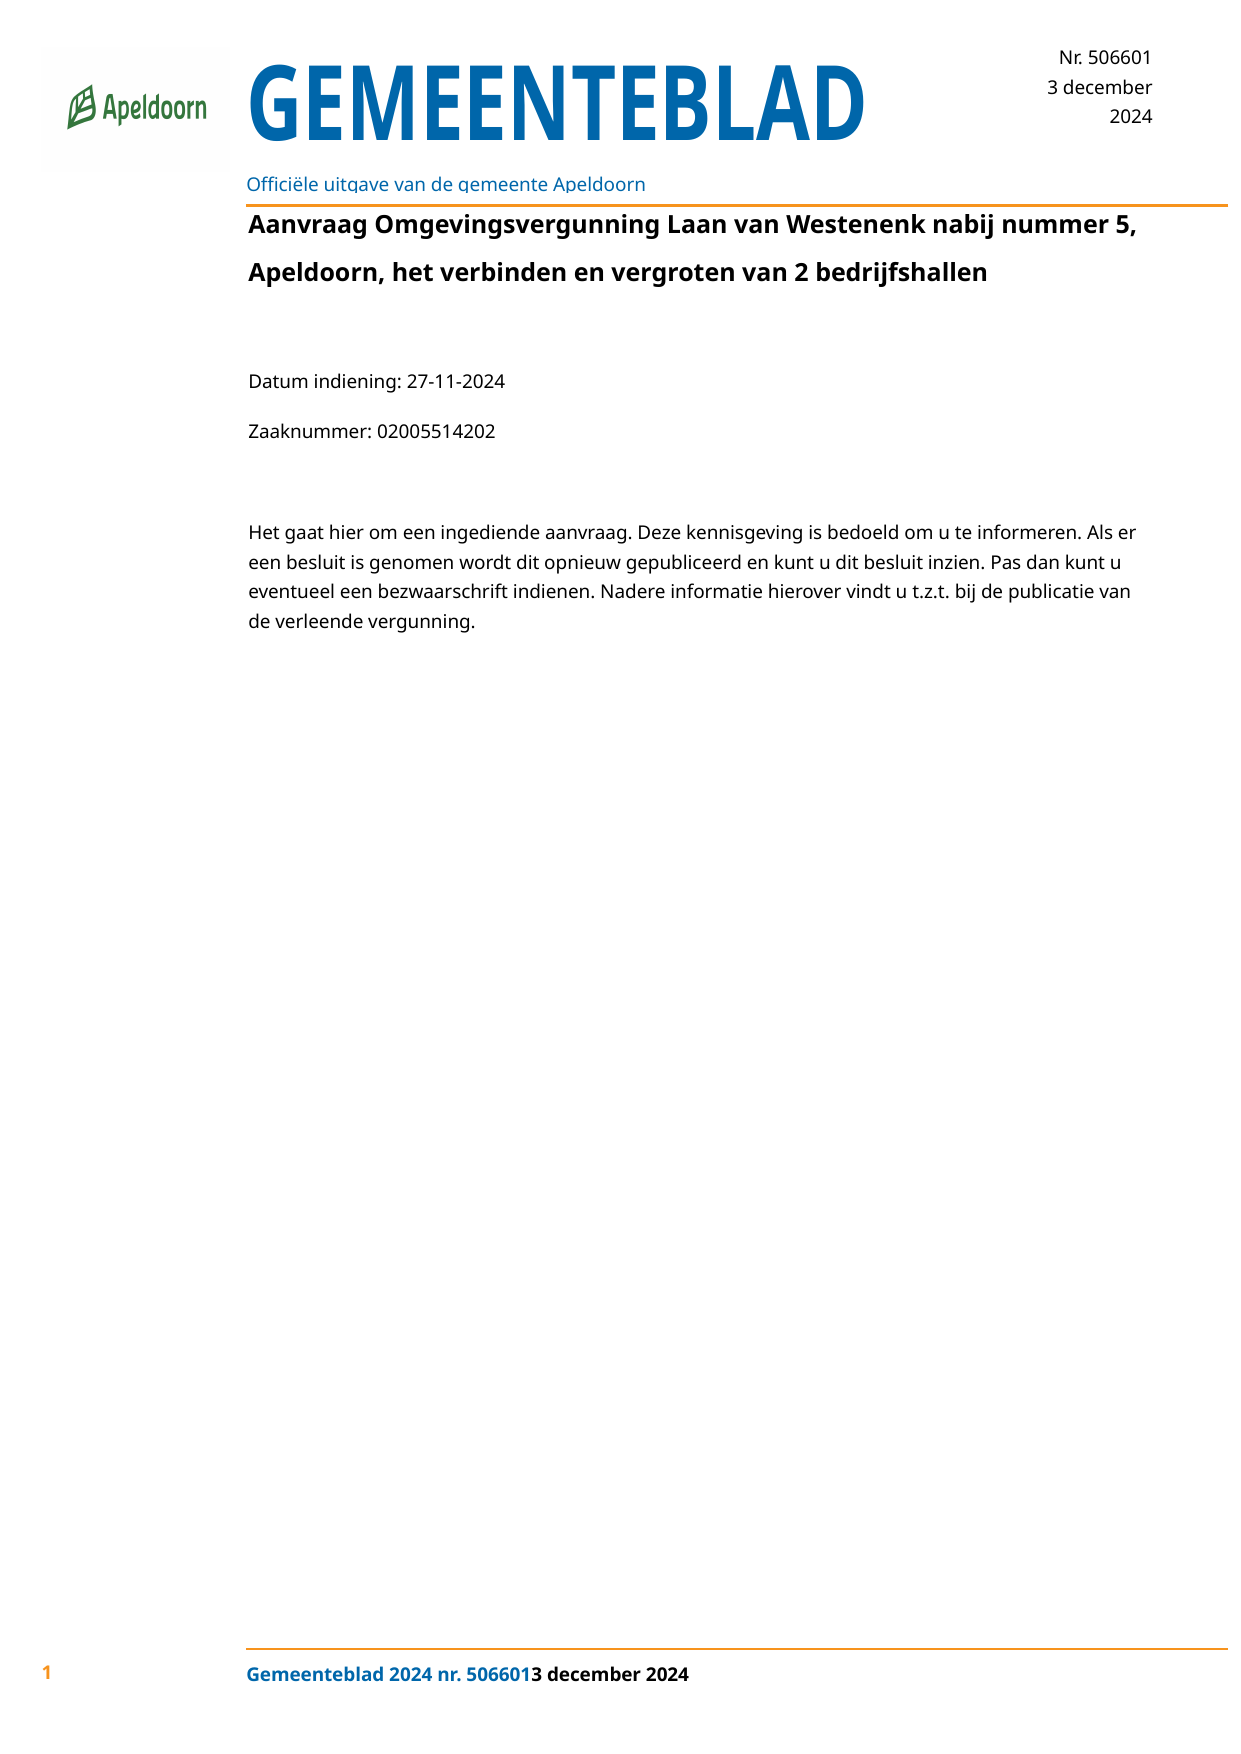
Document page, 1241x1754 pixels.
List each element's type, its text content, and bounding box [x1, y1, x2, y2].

picture [41, 47, 231, 172]
text Aanvraag Omgevingsvergunning Laan van Westenenk nabij nummer 5, Apeldoorn, het verbinden en vergroten van 2 bedrijfshallen [248, 207, 1152, 288]
text Datum indiening: 27-11-2024 [248, 368, 1152, 394]
text Het gaat hier om een ingediende aanvraag. Deze kennisgeving is bedoeld om u te informeren. Als er een besluit is genomen wordt dit opnieuw gepubliceerd en kunt u dit besluit inzien. Pas dan kunt u eventueel een bezwaarschrift indienen. Nadere informatie hierover vindt u t.z.t. bij de publicatie van de verleende vergunning. [248, 519, 1152, 634]
text Zaaknummer: 02005514202 [248, 419, 1152, 444]
